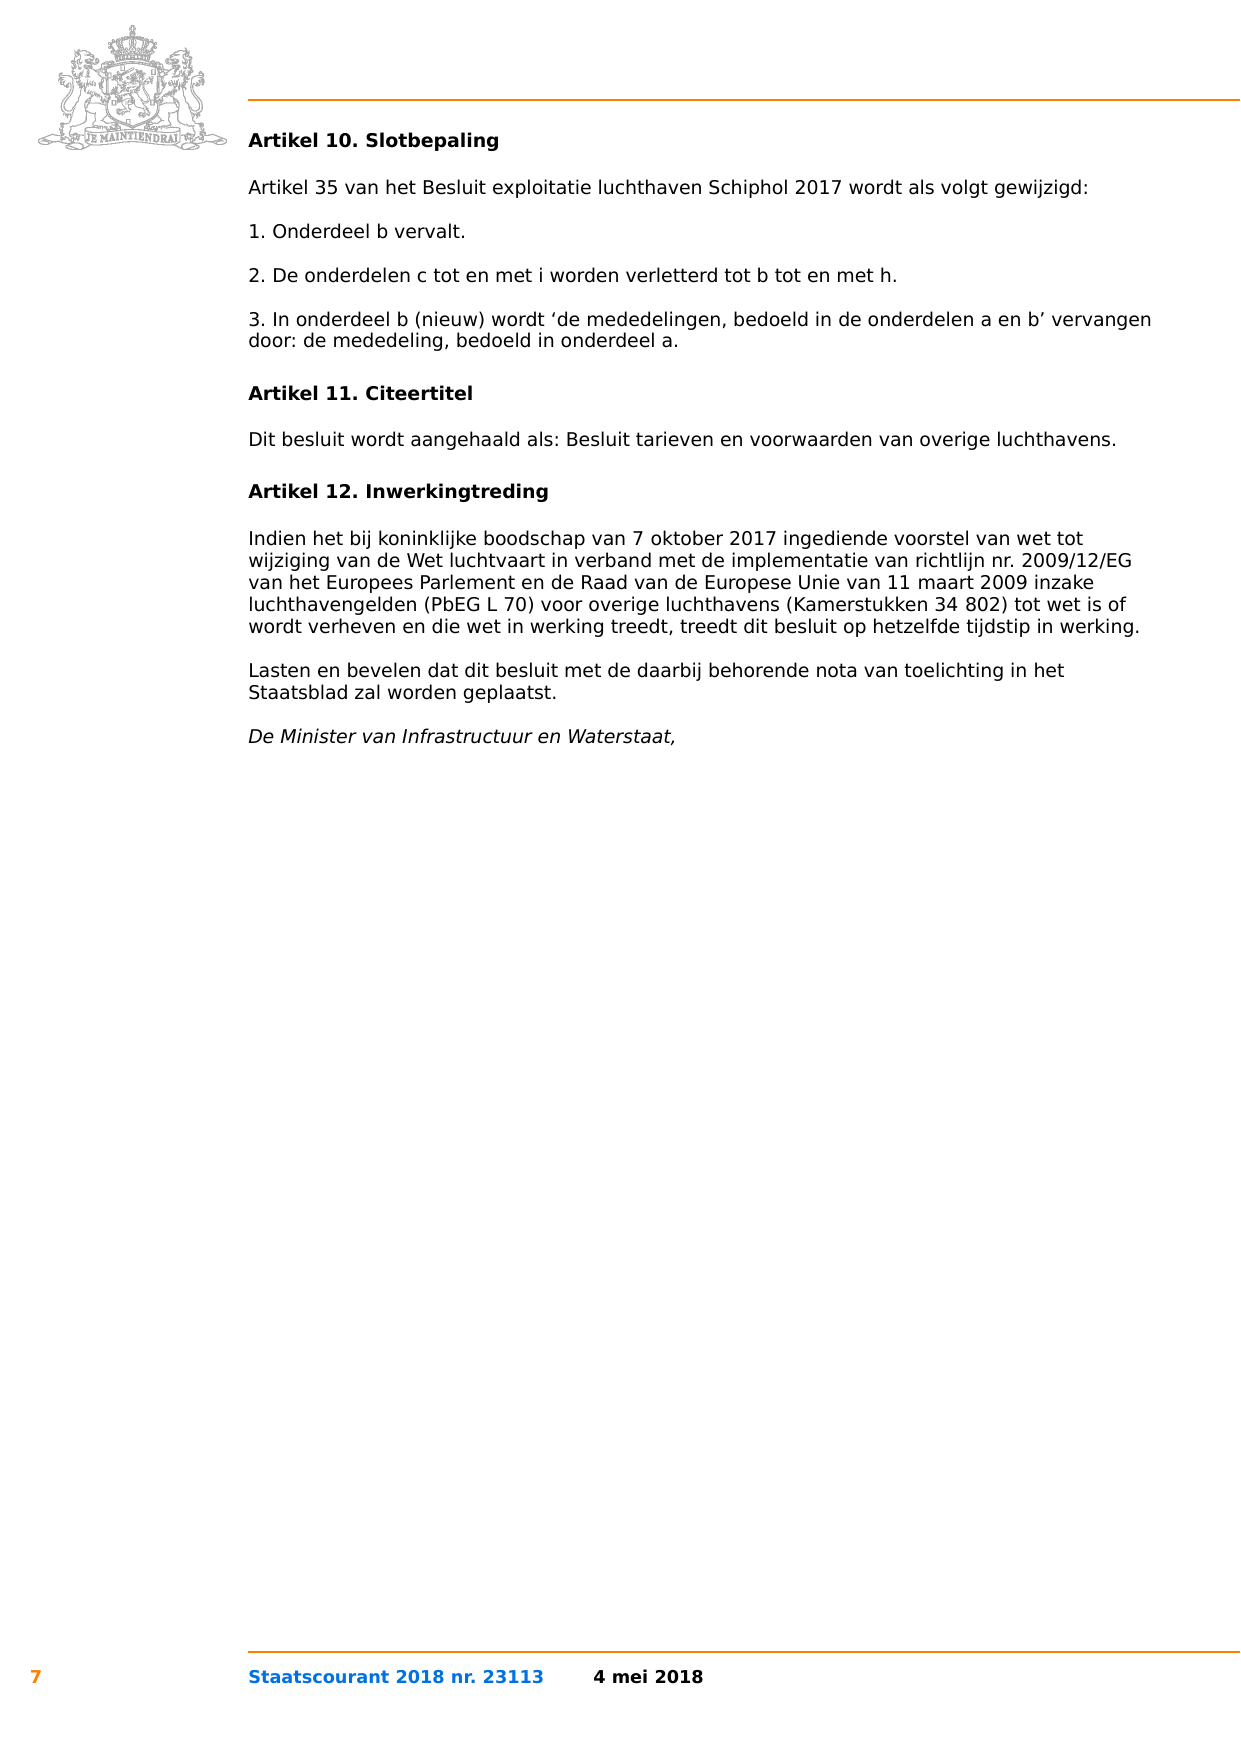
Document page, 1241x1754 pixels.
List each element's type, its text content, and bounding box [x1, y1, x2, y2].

text Indien het bij koninklijke boodschap van 7 oktober 2017 ingediende voorstel van wet tot wijziging van de Wet luchtvaart in verband met de implementatie van richtlijn nr. 2009/12/EG van het Europees Parlement en de Raad van de Europese Unie van 11 maart 2009 inzake luchthavengelden (PbEG L 70) voor overige luchthavens (Kamerstukken 34 802) tot wet is of wordt verheven en die wet in werking treedt, treedt dit besluit op hetzelfde tijdstip in werking. [248, 528, 1163, 638]
picture [38, 25, 227, 150]
text 1. Onderdeel b vervalt. [248, 221, 1163, 243]
text Lasten en bevelen dat dit besluit met de daarbij behorende nota van toelichting in het Staatsblad zal worden geplaatst. [248, 660, 1163, 704]
subtitle Artikel 10. Slotbepaling [248, 130, 1163, 152]
text Artikel 35 van het Besluit exploitatie luchthaven Schiphol 2017 wordt als volgt gewijzigd: [248, 177, 1163, 199]
text 3. In onderdeel b (nieuw) wordt ‘de mededelingen, bedoeld in de onderdelen a en b’ vervangen door: de mededeling, bedoeld in onderdeel a. [248, 308, 1163, 352]
text Dit besluit wordt aangehaald als: Besluit tarieven en voorwaarden van overige luchthavens. [248, 429, 1163, 451]
text 2. De onderdelen c tot en met i worden verletterd tot b tot en met h. [248, 264, 1163, 287]
subtitle Artikel 12. Inwerkingtreding [248, 481, 1163, 503]
text De Minister van Infrastructuur en Waterstaat, [248, 726, 1163, 748]
subtitle Artikel 11. Citeertitel [248, 382, 1163, 404]
